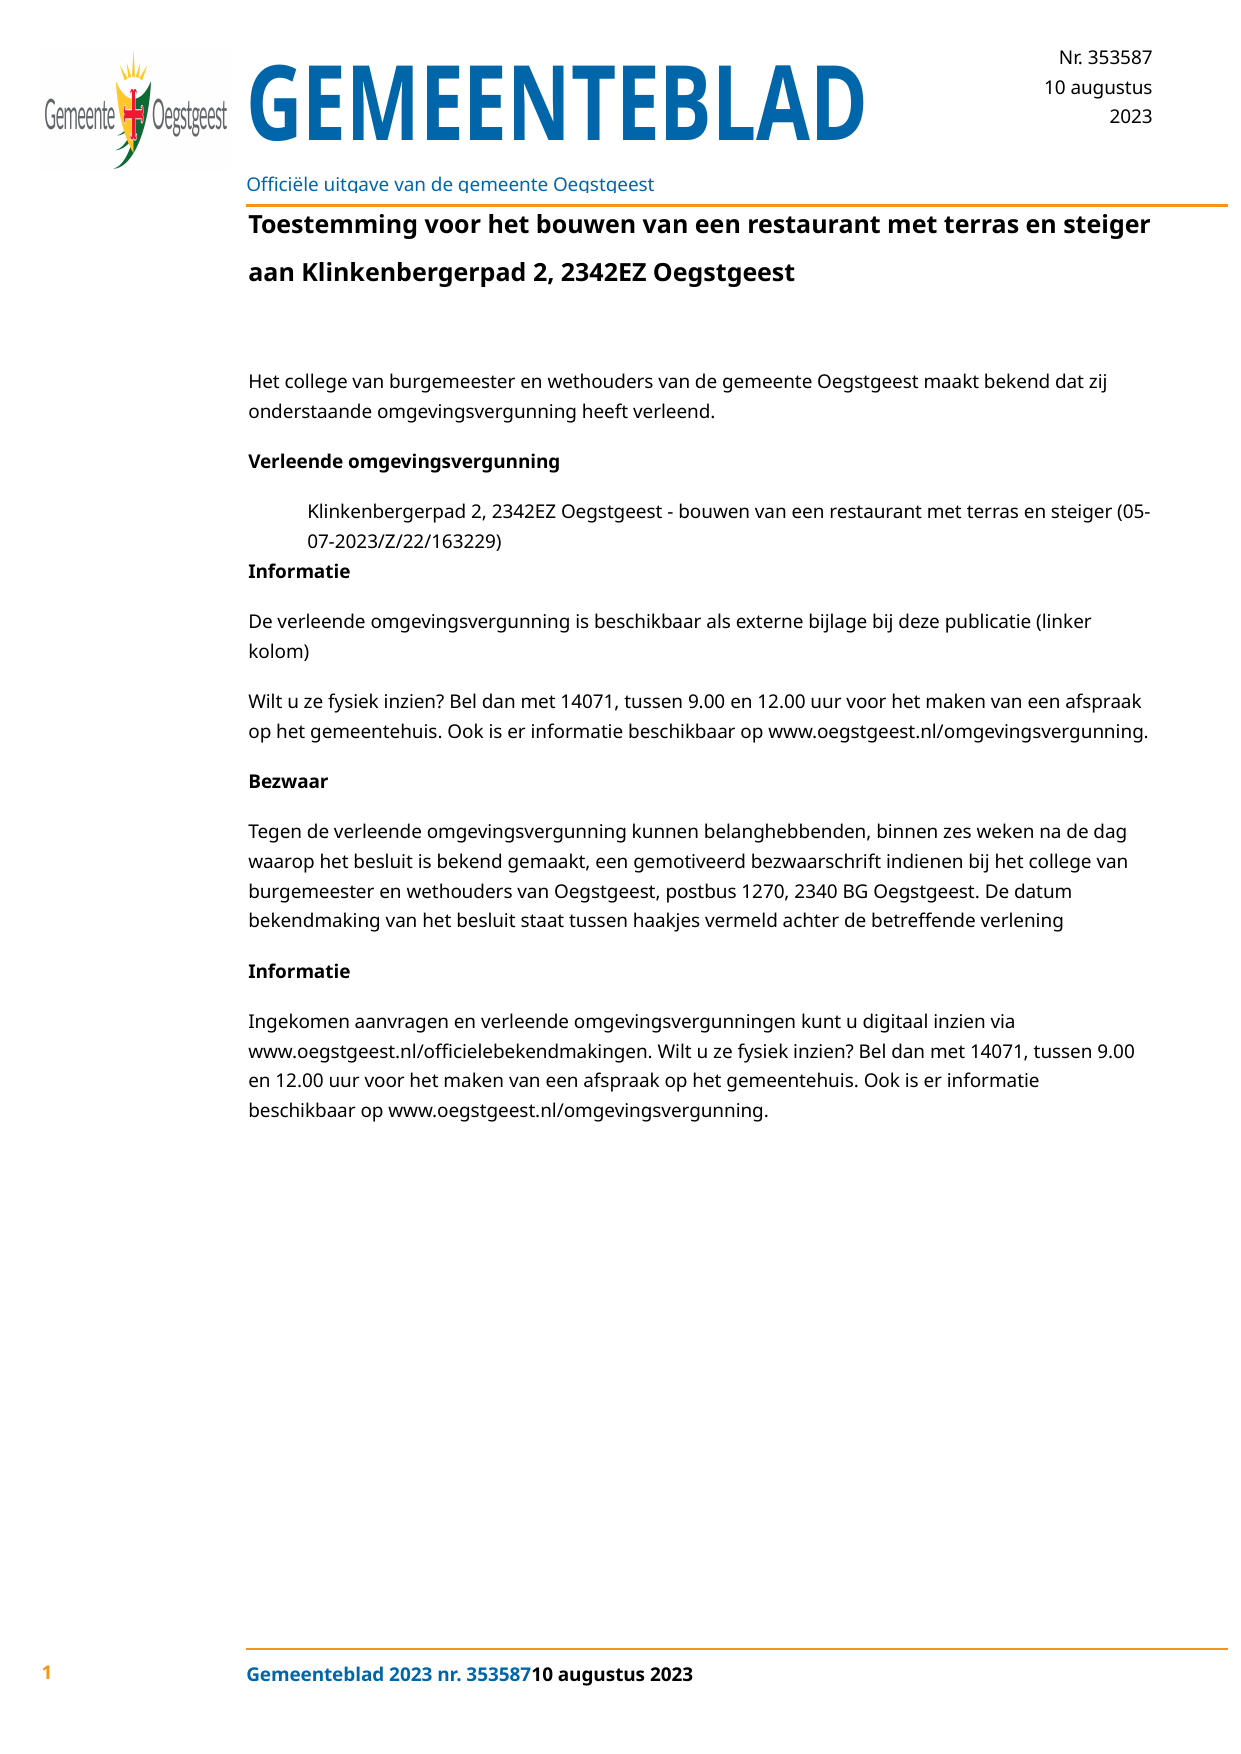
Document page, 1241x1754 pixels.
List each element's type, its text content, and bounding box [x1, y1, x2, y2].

text De verleende omgevingsvergunning is beschikbaar als externe bijlage bij deze publicatie (linker kolom) [248, 608, 1152, 664]
text Bezwaar [248, 768, 1152, 794]
picture [41, 47, 231, 172]
text Het college van burgemeester en wethouders van de gemeente Oegstgeest maakt bekend dat zij onderstaande omgevingsvergunning heeft verleend. [248, 368, 1152, 424]
text Toestemming voor het bouwen van een restaurant met terras en steiger aan Klinkenbergerpad 2, 2342EZ Oegstgeest [248, 207, 1152, 288]
text Tegen de verleende omgevingsvergunning kunnen belanghebbenden, binnen zes weken na de dag waarop het besluit is bekend gemaakt, een gemotiveerd bezwaarschrift indienen bij het college van burgemeester en wethouders van Oegstgeest, postbus 1270, 2340 BG Oegstgeest. De datum bekendmaking van het besluit staat tussen haakjes vermeld achter de betreffende verlening [248, 819, 1152, 933]
text Informatie [248, 558, 1152, 584]
text Informatie [248, 958, 1152, 984]
text Verleende omgevingsvergunning [248, 448, 1152, 474]
text Wilt u ze fysiek inzien? Bel dan met 14071, tussen 9.00 en 12.00 uur voor het maken van een afspraak op het gemeentehuis. Ook is er informatie beschikbaar op www.oegstgeest.nl/omgevingsvergunning. [248, 688, 1152, 744]
text Ingekomen aanvragen en verleende omgevingsvergunningen kunt u digitaal inzien via www.oegstgeest.nl/officielebekendmakingen. Wilt u ze fysiek inzien? Bel dan met 14071, tussen 9.00 en 12.00 uur voor het maken van een afspraak op het gemeentehuis. Ook is er informatie beschikbaar op www.oegstgeest.nl/omgevingsvergunning. [248, 1008, 1152, 1123]
list Klinkenbergerpad 2, 2342EZ Oegstgeest - bouwen van een restaurant met terras en steiger (05-07-2023/Z/22/163229) [248, 499, 1152, 554]
